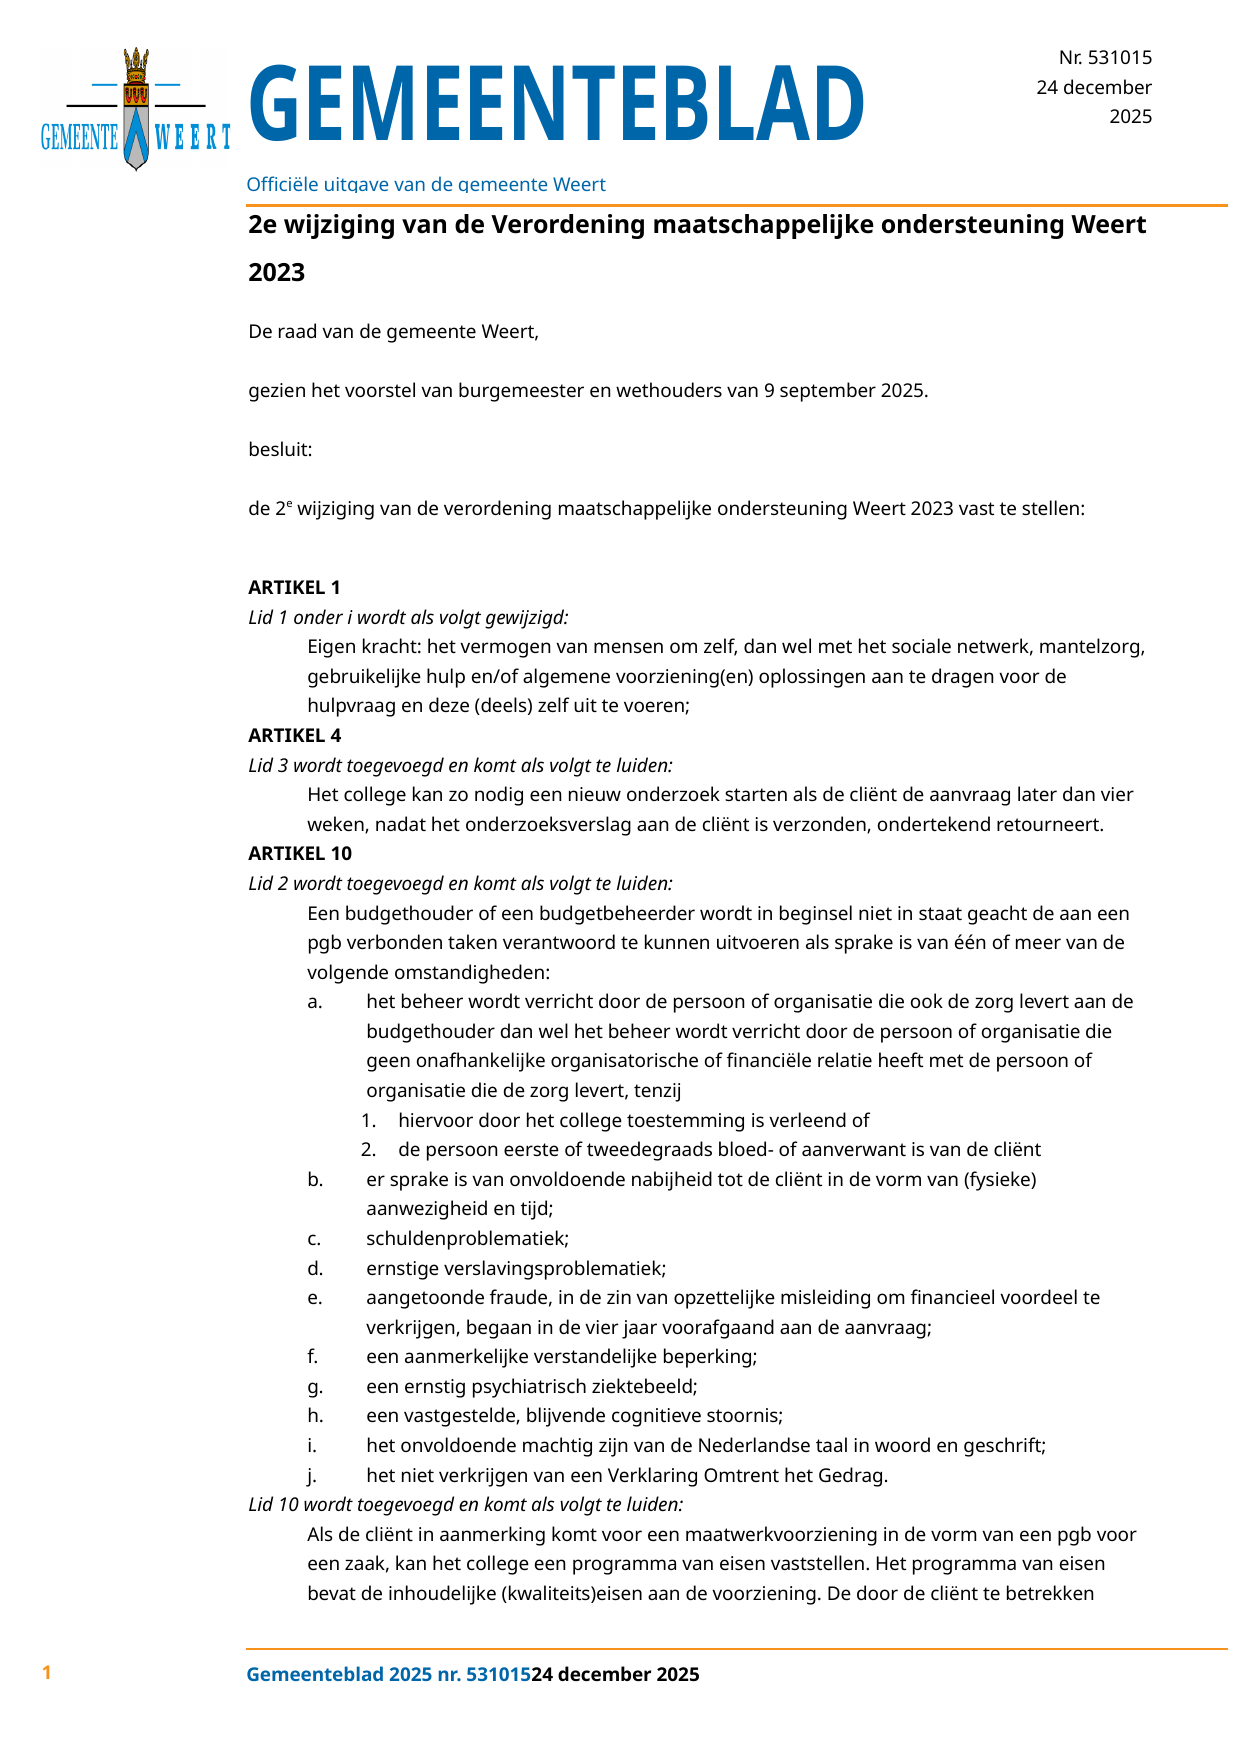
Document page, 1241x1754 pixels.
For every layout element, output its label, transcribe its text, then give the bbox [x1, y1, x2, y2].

list Als de cliënt in aanmerking komt voor een maatwerkvoorziening in de vorm van een pgb voor een zaak, kan het college een programma van eisen vaststellen. Het programma van eisen bevat de inhoudelijke (kwaliteits)eisen aan de voorziening. De door de cliënt te betrekken [248, 1521, 1152, 1606]
list het onvoldoende machtig zijn van de Nederlandse taal in woord en geschrift; [307, 1432, 1152, 1458]
text besluit: [248, 436, 1152, 462]
text ARTIKEL 1 [248, 574, 1152, 600]
text de 2e wijziging van de verordening maatschappelijke ondersteuning Weert 2023 vast te stellen: [248, 495, 1152, 521]
text Lid 1 onder i wordt als volgt gewijzigd: [248, 604, 1152, 629]
text Lid 3 wordt toegevoegd en komt als volgt te luiden: [248, 752, 1152, 777]
text ARTIKEL 4 [248, 722, 1152, 748]
list Eigen kracht: het vermogen van mensen om zelf, dan wel met het sociale netwerk, mantelzorg, gebruikelijke hulp en/of algemene voorziening(en) oplossingen aan te dragen voor de hulpvraag en deze (deels) zelf uit te voeren; [248, 633, 1152, 718]
text gezien het voorstel van burgemeester en wethouders van 9 september 2025. [248, 377, 1152, 403]
list een ernstig psychiatrisch ziektebeeld; [307, 1373, 1152, 1399]
list het niet verkrijgen van een Verklaring Omtrent het Gedrag. [307, 1462, 1152, 1487]
list het beheer wordt verricht door de persoon of organisatie die ook de zorg levert aan de budgethouder dan wel het beheer wordt verricht door de persoon of organisatie die geen onafhankelijke organisatorische of financiële relatie heeft met de persoon of organisatie die de zorg levert, tenzij [307, 988, 1152, 1103]
picture [41, 47, 231, 172]
text Lid 2 wordt toegevoegd en komt als volgt te luiden: [248, 870, 1152, 896]
text 2e wijziging van de Verordening maatschappelijke ondersteuning Weert 2023 [248, 207, 1152, 288]
list hiervoor door het college toestemming is verleend of [361, 1107, 1152, 1132]
list er sprake is van onvoldoende nabijheid tot de cliënt in de vorm van (fysieke) aanwezigheid en tijd; [307, 1166, 1152, 1221]
list aangetoonde fraude, in de zin van opzettelijke misleiding om financieel voordeel te verkrijgen, begaan in de vier jaar voorafgaand aan de aanvraag; [307, 1284, 1152, 1339]
list een vastgestelde, blijvende cognitieve stoornis; [307, 1403, 1152, 1428]
list een aanmerkelijke verstandelijke beperking; [307, 1343, 1152, 1369]
list schuldenproblematiek; [307, 1225, 1152, 1251]
text De raad van de gemeente Weert, [248, 318, 1152, 344]
list ernstige verslavingsproblematiek; [307, 1255, 1152, 1280]
list Het college kan zo nodig een nieuw onderzoek starten als de cliënt de aanvraag later dan vier weken, nadat het onderzoeksverslag aan de cliënt is verzonden, ondertekend retourneert. [248, 781, 1152, 837]
list de persoon eerste of tweedegraads bloed- of aanverwant is van de cliënt [361, 1136, 1152, 1162]
list Een budgethouder of een budgetbeheerder wordt in beginsel niet in staat geacht de aan een pgb verbonden taken verantwoord te kunnen uitvoeren als sprake is van één of meer van de volgende omstandigheden: [248, 900, 1152, 984]
text Lid 10 wordt toegevoegd en komt als volgt te luiden: [248, 1491, 1152, 1517]
text ARTIKEL 10 [248, 841, 1152, 866]
